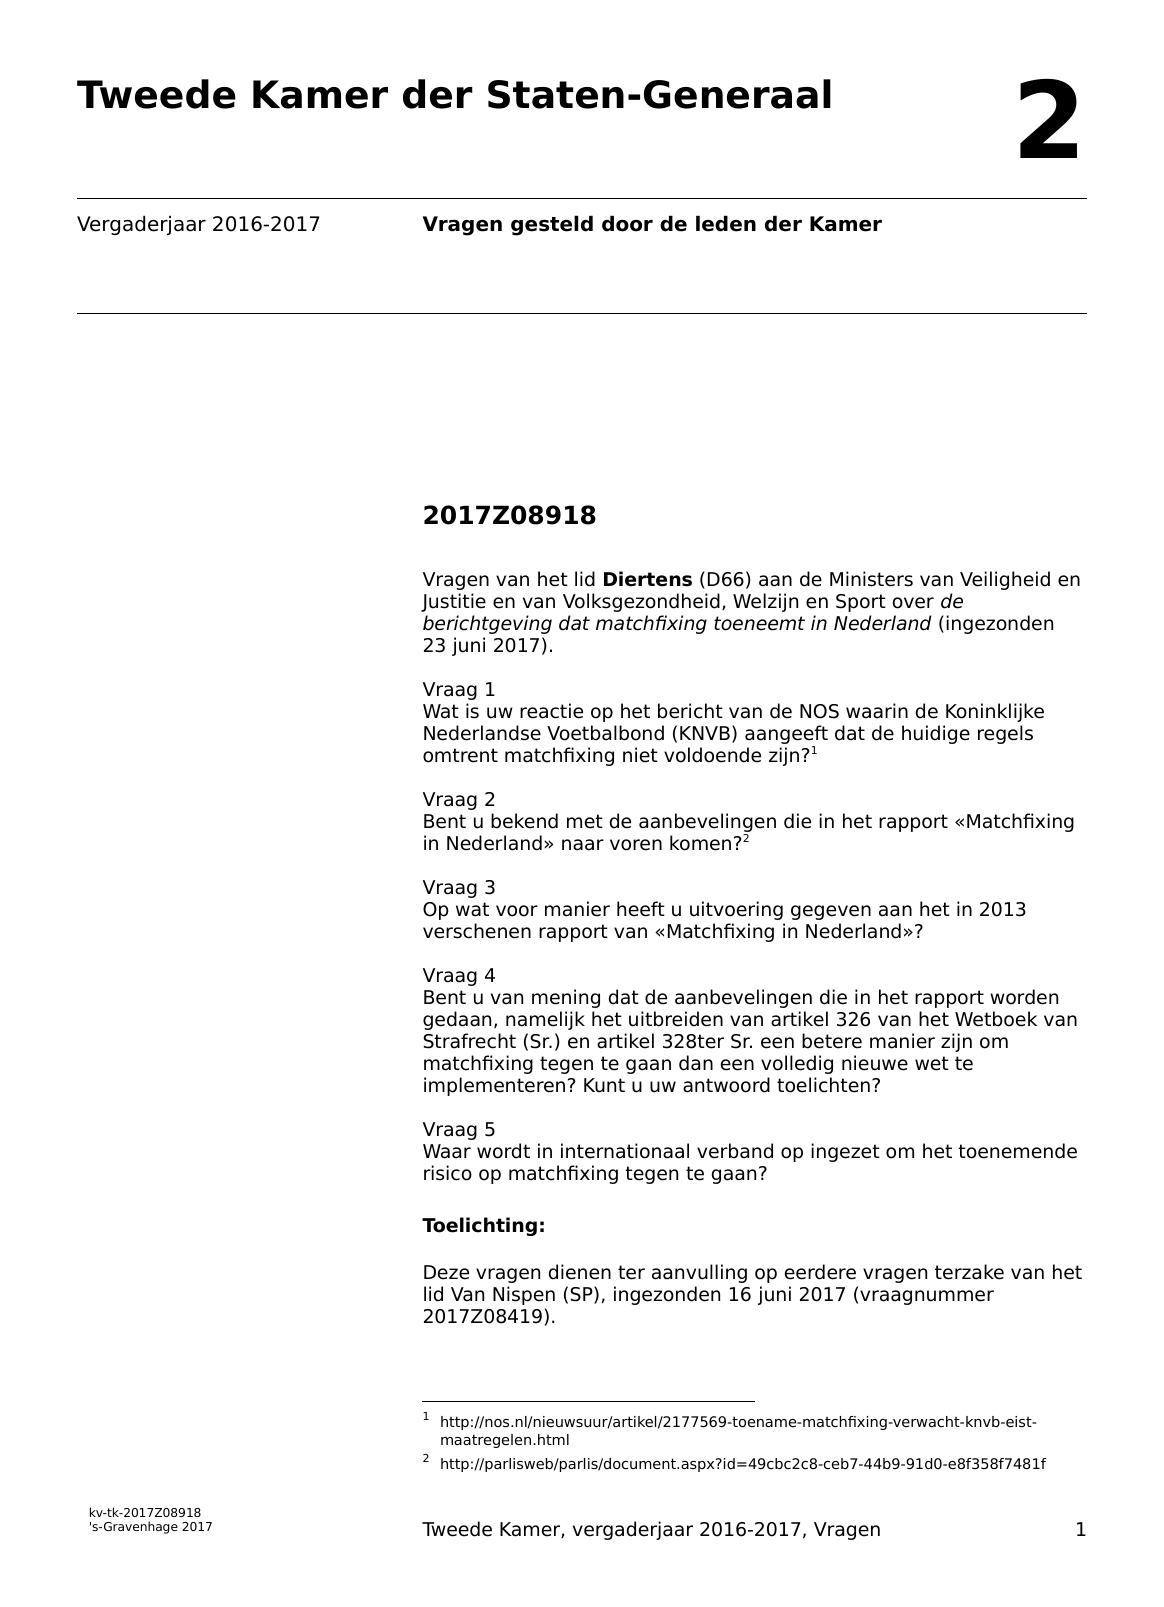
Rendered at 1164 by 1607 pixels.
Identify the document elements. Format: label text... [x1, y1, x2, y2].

text http://parlisweb/parlis/document.aspx?id=49cbc2c8-ceb7-44b9-91d0-e8f358f7481f [422, 1452, 1087, 1474]
text Vraag 4 [422, 965, 1087, 987]
subtitle Toelichting: [422, 1215, 1087, 1237]
text Waar wordt in internationaal verband op ingezet om het toenemende risico op matchfixing tegen te gaan? [422, 1141, 1087, 1185]
table_header 2 [886, 59, 1087, 198]
text Vragen van het lid Diertens (D66) aan de Ministers van Veiligheid en Justitie en van Volksgezondheid, Welzijn en Sport over de berichtgeving dat matchfixing toeneemt in Nederland (ingezonden 23 juni 2017). [422, 569, 1087, 657]
text Vraag 1 [422, 679, 1087, 701]
table_header Tweede Kamer der Staten-Generaal [77, 59, 886, 198]
text Vraag 2 [422, 789, 1087, 811]
text 's-Gravenhage 2017 [88, 1520, 323, 1534]
text kv-tk-2017Z08918 [88, 1506, 323, 1520]
table_cell Vragen gesteld door de leden der Kamer [422, 199, 1087, 313]
text Bent u bekend met de aanbevelingen die in het rapport «Matchfixing in Nederland» naar voren komen? [422, 811, 1087, 855]
text Op wat voor manier heeft u uitvoering gegeven aan het in 2013 verschenen rapport van «Matchfixing in Nederland»? [422, 899, 1087, 943]
text Wat is uw reactie op het bericht van de NOS waarin de Koninklijke Nederlandse Voetbalbond (KNVB) aangeeft dat de huidige regels omtrent matchfixing niet voldoende zijn? [422, 701, 1087, 767]
text 2017Z08918 [422, 501, 1087, 531]
text Vraag 3 [422, 877, 1087, 899]
text http://nos.nl/nieuwsuur/artikel/2177569-toename-matchfixing-verwacht-knvb-eist-maatregelen.html [422, 1410, 1087, 1449]
text Vraag 5 [422, 1119, 1087, 1141]
text Deze vragen dienen ter aanvulling op eerdere vragen terzake van het lid Van Nispen (SP), ingezonden 16 juni 2017 (vraagnummer 2017Z08419). [422, 1262, 1087, 1328]
table_cell Vergaderjaar 2016-2017 [77, 199, 422, 313]
text Bent u van mening dat de aanbevelingen die in het rapport worden gedaan, namelijk het uitbreiden van artikel 326 van het Wetboek van Strafrecht (Sr.) en artikel 328ter Sr. een betere manier zijn om matchfixing tegen te gaan dan een volledig nieuwe wet te implementeren? Kunt u uw antwoord toelichten? [422, 987, 1087, 1097]
